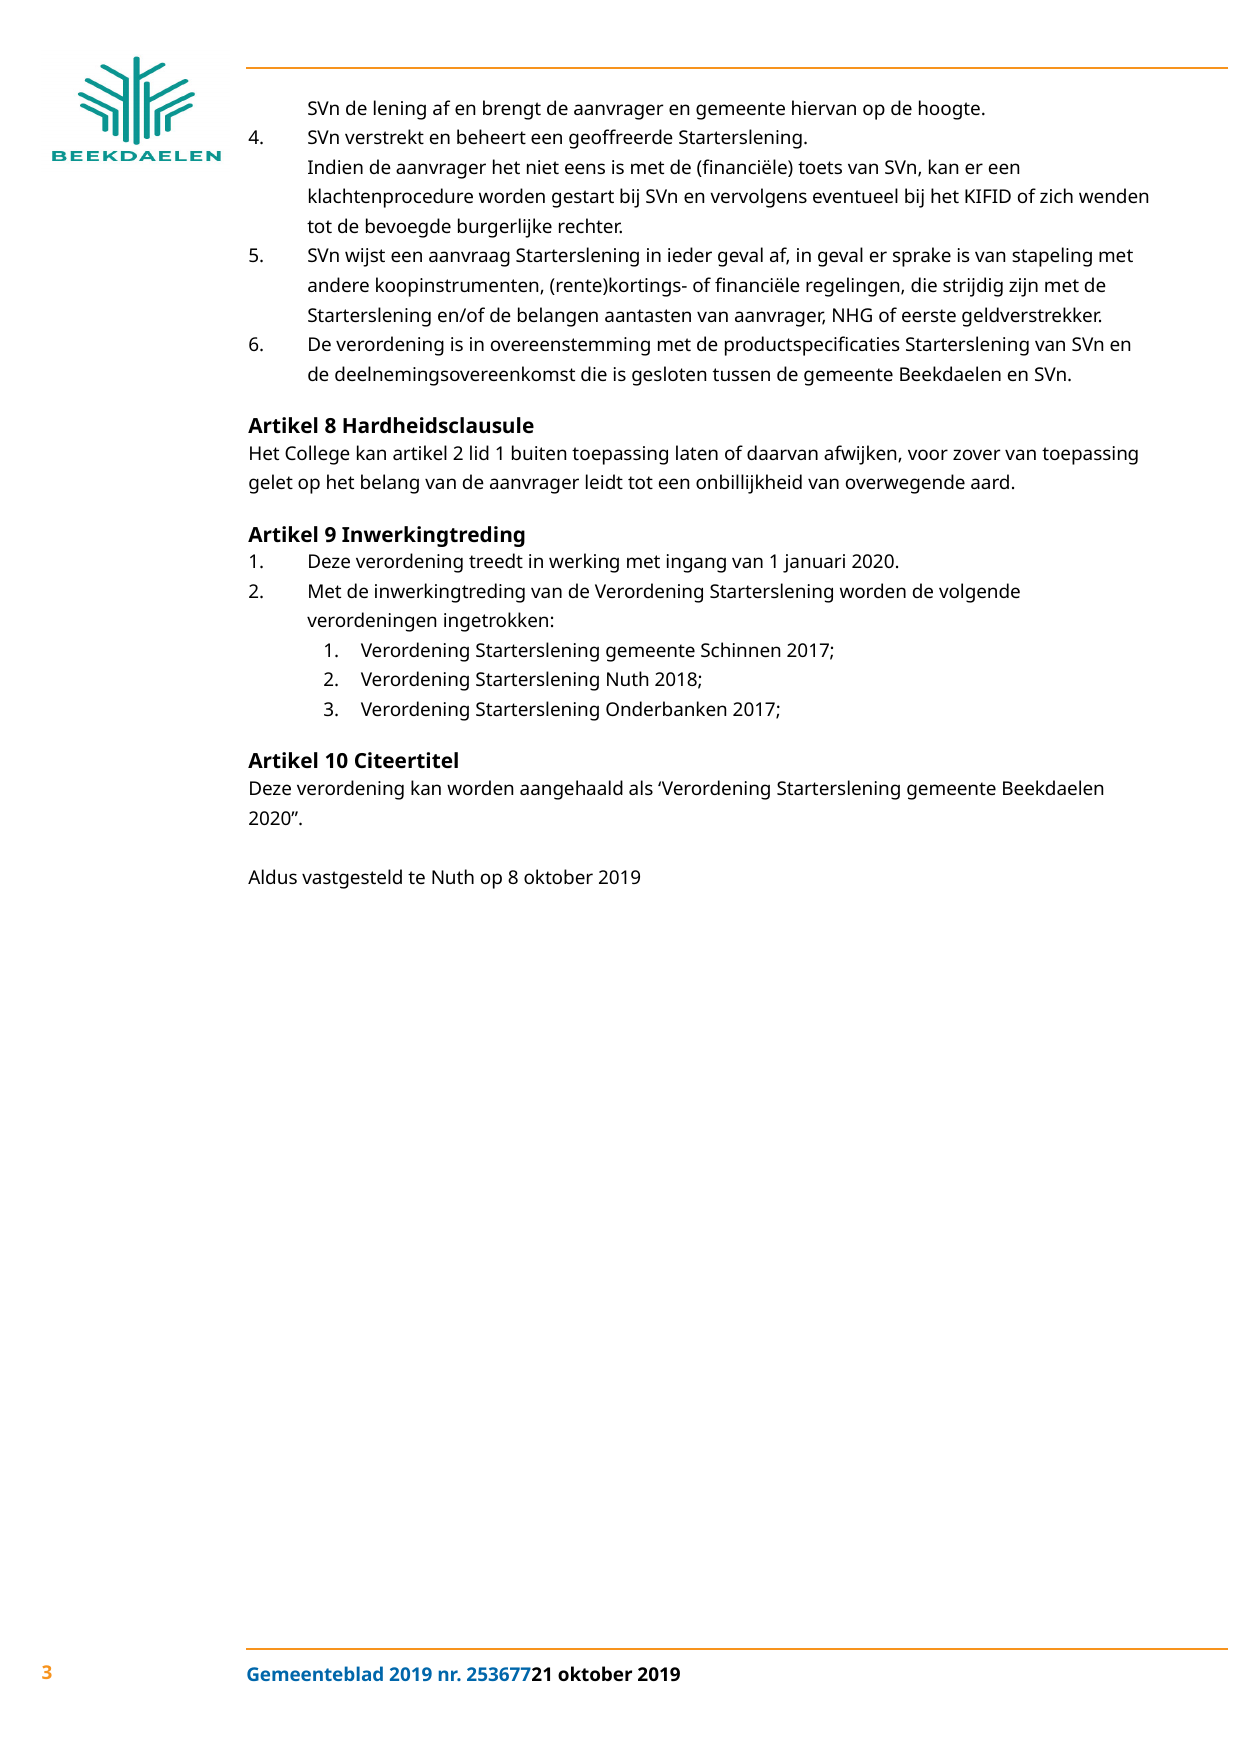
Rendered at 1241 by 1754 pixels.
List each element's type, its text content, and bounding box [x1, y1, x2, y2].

list De verordening is in overeenstemming met de productspecificaties Starterslening van SVn en de deelnemingsovereenkomst die is gesloten tussen de gemeente Beekdaelen en SVn. [248, 331, 1152, 387]
list Deze verordening treedt in werking met ingang van 1 januari 2020. [248, 548, 1152, 574]
list Indien de aanvrager het niet eens is met de (financiële) toets van SVn, kan er een klachtenprocedure worden gestart bij SVn en vervolgens eventueel bij het KIFID of zich wenden tot de bevoegde burgerlijke rechter. [248, 154, 1152, 239]
text Artikel 10 Citeertitel [248, 747, 1152, 775]
picture [41, 47, 231, 172]
text Artikel 9 Inwerkingtreding [248, 520, 1152, 548]
list SVn wijst een aanvraag Starterslening in ieder geval af, in geval er sprake is van stapeling met andere koopinstrumenten, (rente)kortings- of financiële regelingen, die strijdig zijn met de Starterslening en/of de belangen aantasten van aanvrager, NHG of eerste geldverstrekker. [248, 243, 1152, 328]
list Verordening Starterslening Nuth 2018; [323, 667, 1152, 692]
list Met de inwerkingtreding van de Verordening Starterslening worden de volgende verordeningen ingetrokken: [248, 578, 1152, 633]
text Het College kan artikel 2 lid 1 buiten toepassing laten of daarvan afwijken, voor zover van toepassing gelet op het belang van de aanvrager leidt tot een onbillijkheid van overwegende aard. [248, 440, 1152, 495]
list SVn de lening af en brengt de aanvrager en gemeente hiervan op de hoogte. [248, 95, 1152, 121]
list Verordening Starterslening gemeente Schinnen 2017; [323, 637, 1152, 663]
list SVn verstrekt en beheert een geoffreerde Starterslening. [248, 124, 1152, 150]
text Deze verordening kan worden aangehaald als ‘Verordening Starterslening gemeente Beekdaelen 2020”. [248, 775, 1152, 830]
text Artikel 8 Hardheidsclausule [248, 411, 1152, 440]
list Verordening Starterslening Onderbanken 2017; [323, 696, 1152, 722]
text Aldus vastgesteld te Nuth op 8 oktober 2019 [248, 864, 1152, 889]
